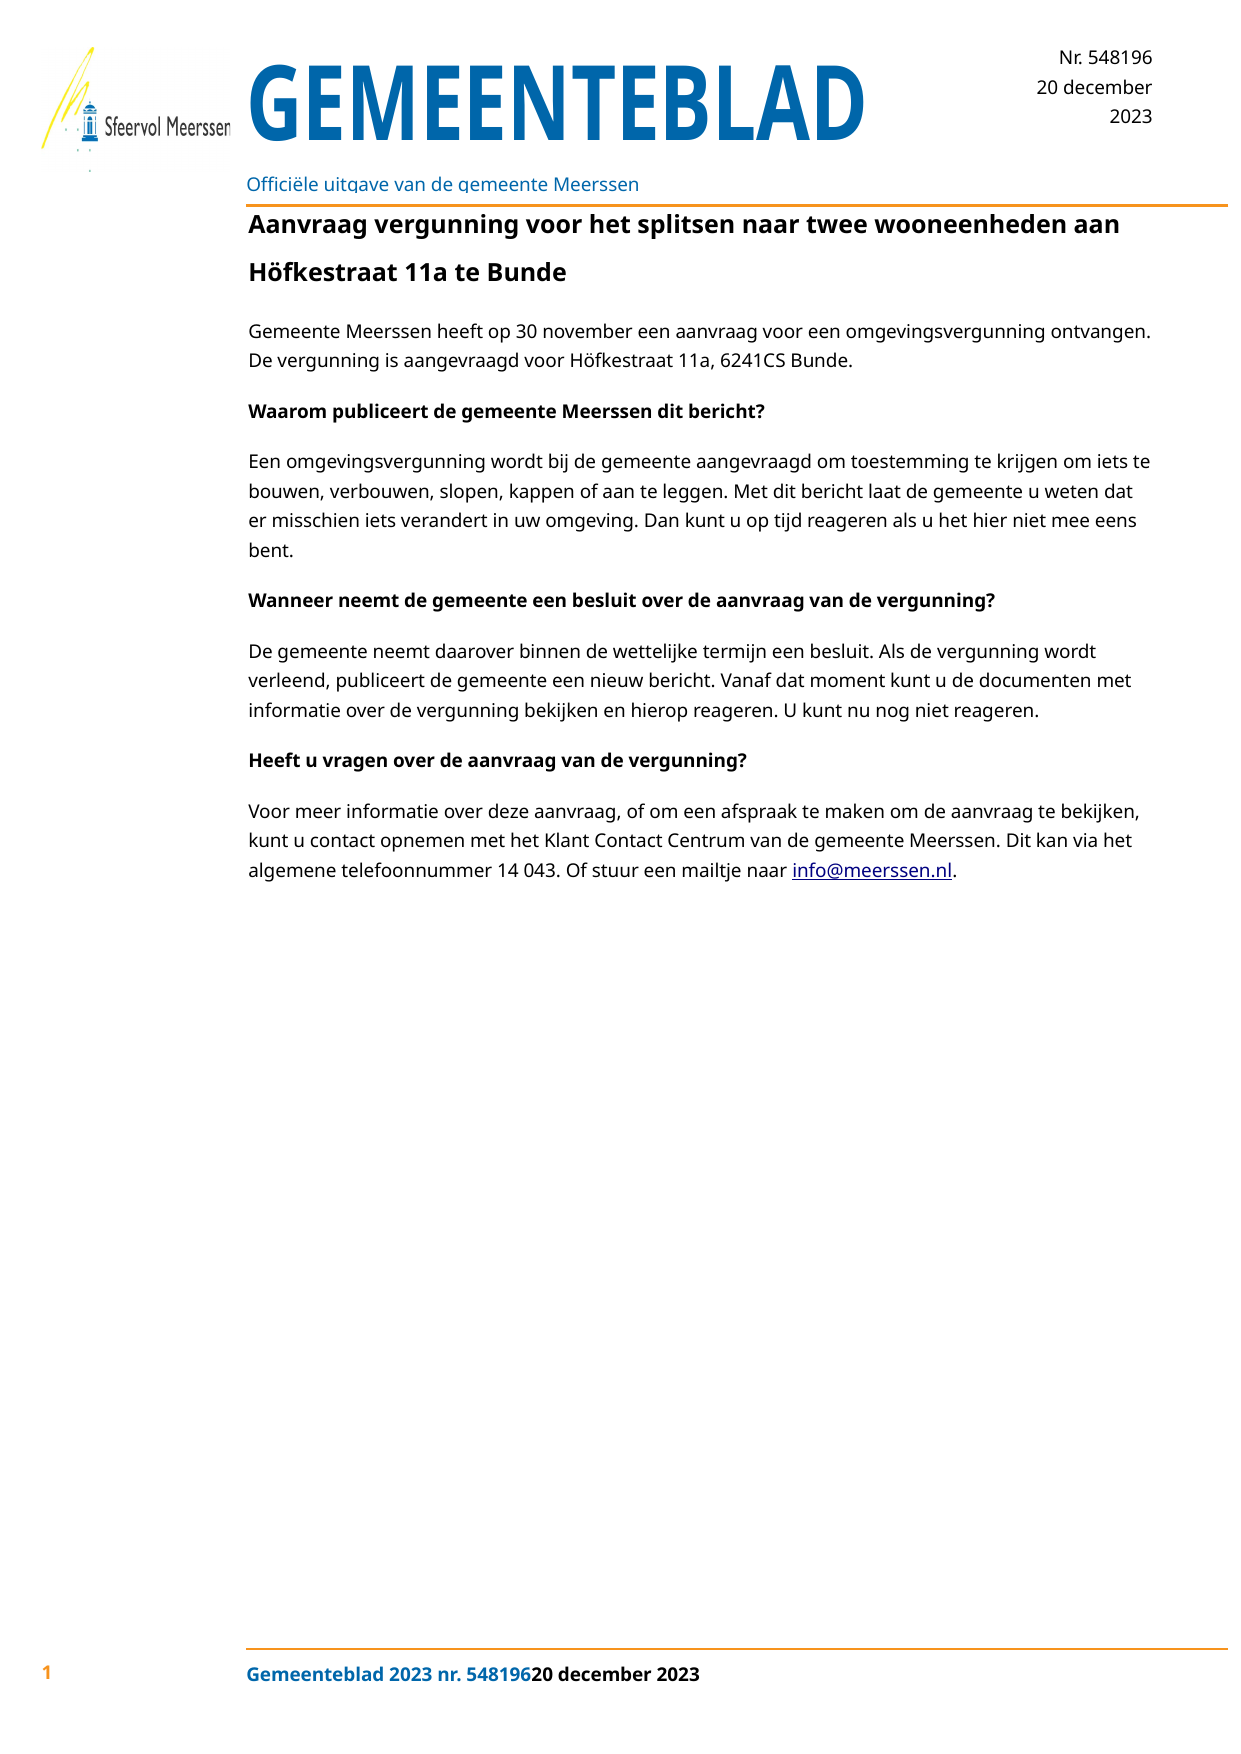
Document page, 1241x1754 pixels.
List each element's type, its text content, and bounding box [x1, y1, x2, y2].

text De gemeente neemt daarover binnen de wettelijke termijn een besluit. Als de vergunning wordt verleend, publiceert de gemeente een nieuw bericht. Vanaf dat moment kunt u de documenten met informatie over de vergunning bekijken en hierop reageren. U kunt nu nog niet reageren. [248, 638, 1152, 723]
text Aanvraag vergunning voor het splitsen naar twee wooneenheden aan Höfkestraat 11a te Bunde [248, 207, 1152, 288]
text Heeft u vragen over de aanvraag van de vergunning? [248, 747, 1152, 773]
text Gemeente Meerssen heeft op 30 november een aanvraag voor een omgevingsvergunning ontvangen. De vergunning is aangevraagd voor Höfkestraat 11a, 6241CS Bunde. [248, 318, 1152, 373]
text Wanneer neemt de gemeente een besluit over de aanvraag van de vergunning? [248, 587, 1152, 613]
picture [41, 47, 231, 172]
text Waarom publiceert de gemeente Meerssen dit bericht? [248, 398, 1152, 424]
text Een omgevingsvergunning wordt bij de gemeente aangevraagd om toestemming te krijgen om iets te bouwen, verbouwen, slopen, kappen of aan te leggen. Met dit bericht laat de gemeente u weten dat er misschien iets verandert in uw omgeving. Dan kunt u op tijd reageren als u het hier niet mee eens bent. [248, 448, 1152, 563]
text Voor meer informatie over deze aanvraag, of om een afspraak te maken om de aanvraag te bekijken, kunt u contact opnemen met het Klant Contact Centrum van de gemeente Meerssen. Dit kan via het algemene telefoonnummer 14 043. Of stuur een mailtje naar info@meerssen.nl. [248, 798, 1152, 883]
